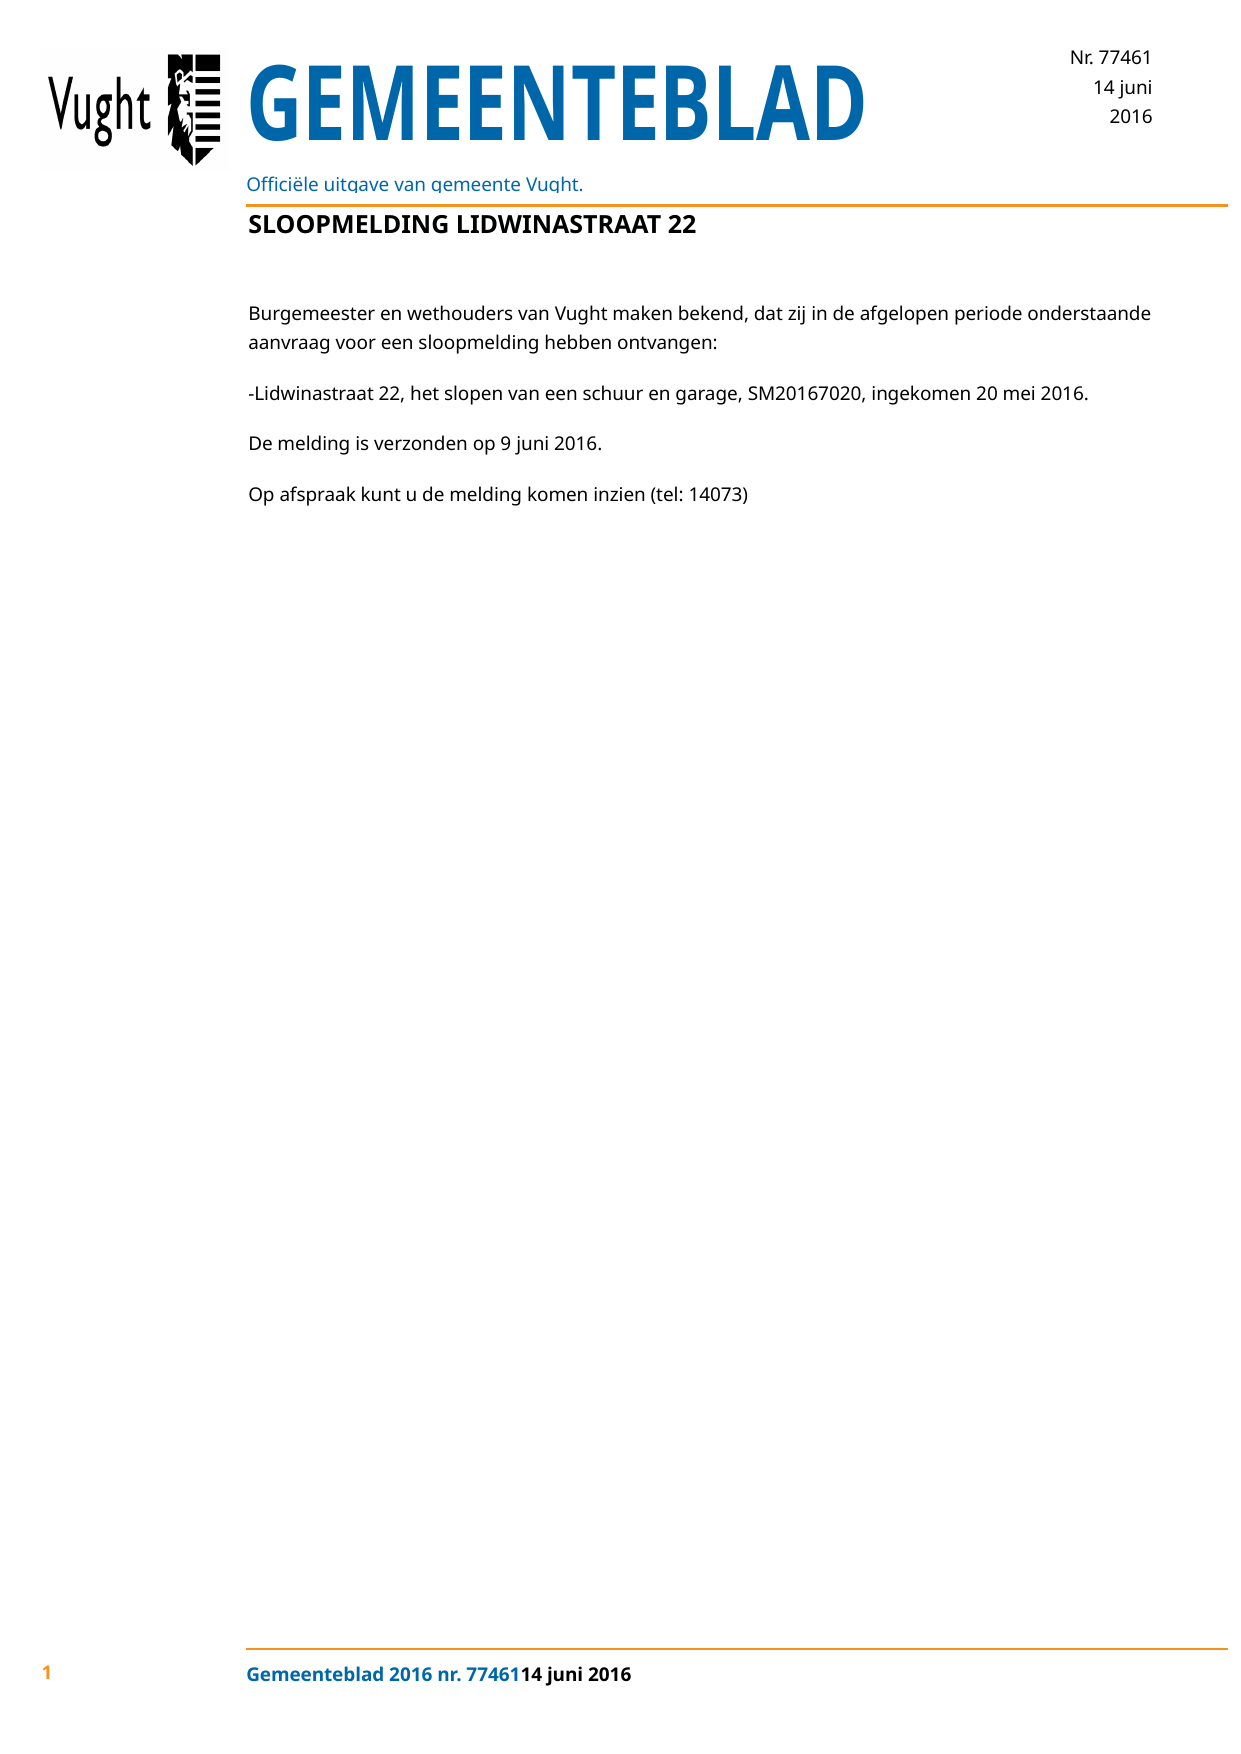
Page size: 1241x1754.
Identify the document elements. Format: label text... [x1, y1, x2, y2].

text -Lidwinastraat 22, het slopen van een schuur en garage, SM20167020, ingekomen 20 mei 2016. [248, 380, 1152, 406]
text Op afspraak kunt u de melding komen inzien (tel: 14073) [248, 481, 1152, 506]
picture [41, 47, 231, 172]
text De melding is verzonden op 9 juni 2016. [248, 430, 1152, 456]
text SLOOPMELDING LIDWINASTRAAT 22 [248, 207, 1152, 241]
text Burgemeester en wethouders van Vught maken bekend, dat zij in de afgelopen periode onderstaande aanvraag voor een sloopmelding hebben ontvangen: [248, 300, 1152, 355]
